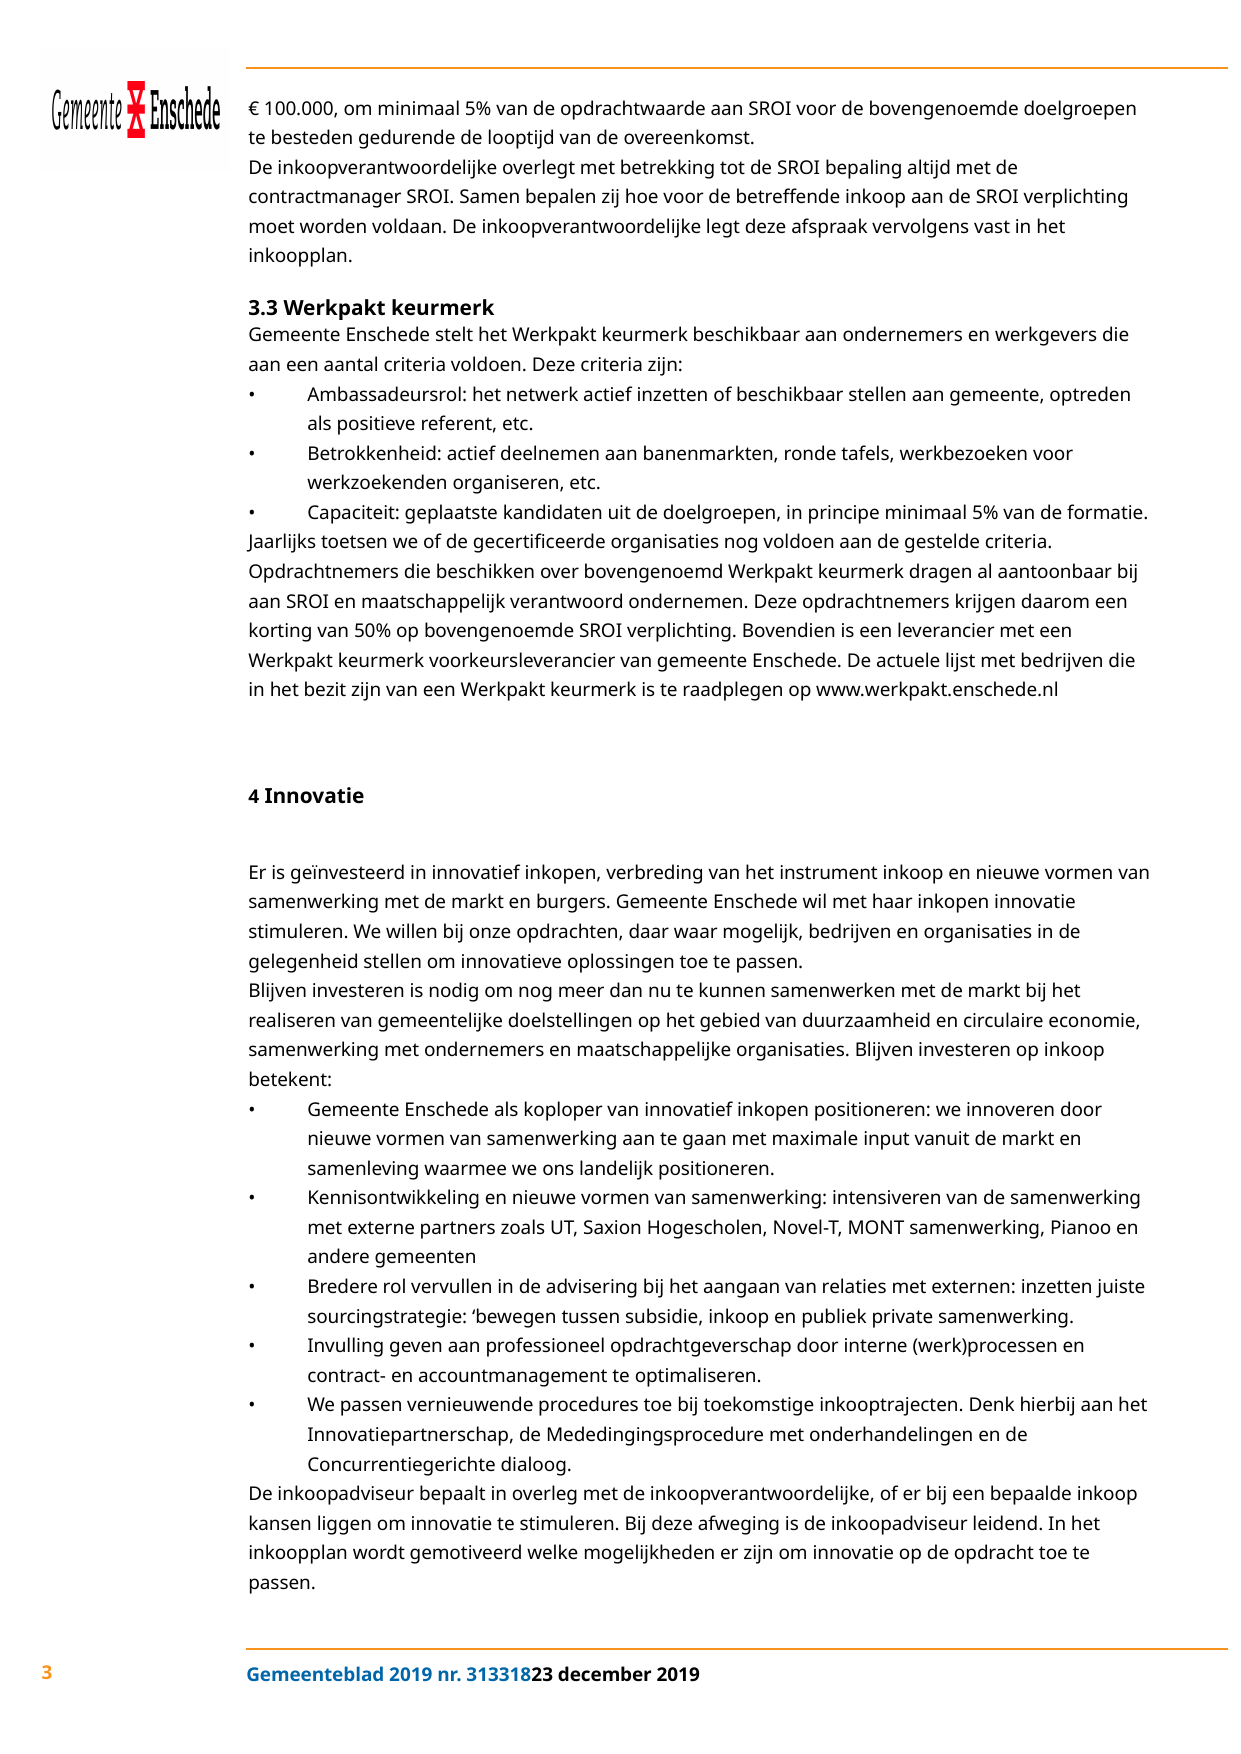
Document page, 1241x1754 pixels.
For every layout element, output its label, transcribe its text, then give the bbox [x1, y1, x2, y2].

text Gemeente Enschede stelt het Werkpakt keurmerk beschikbaar aan ondernemers en werkgevers die aan een aantal criteria voldoen. Deze criteria zijn: [248, 322, 1152, 377]
text 3.3 Werkpakt keurmerk [248, 293, 1152, 322]
text Er is geïnvesteerd in innovatief inkopen, verbreding van het instrument inkoop en nieuwe vormen van samenwerking met de markt en burgers. Gemeente Enschede wil met haar inkopen innovatie stimuleren. We willen bij onze opdrachten, daar waar mogelijk, bedrijven en organisaties in de gelegenheid stellen om innovatieve oplossingen toe te passen. [248, 859, 1152, 973]
list Gemeente Enschede als koploper van innovatief inkopen positioneren: we innoveren door nieuwe vormen van samenwerking aan te gaan met maximale input vanuit de markt en samenleving waarmee we ons landelijk positioneren. [248, 1096, 1152, 1181]
text Blijven investeren is nodig om nog meer dan nu te kunnen samenwerken met de markt bij het realiseren van gemeentelijke doelstellingen op het gebied van duurzaamheid en circulaire economie, samenwerking met ondernemers en maatschappelijke organisaties. Blijven investeren op inkoop betekent: [248, 977, 1152, 1092]
list Bredere rol vervullen in de advisering bij het aangaan van relaties met externen: inzetten juiste sourcingstrategie: ‘bewegen tussen subsidie, inkoop en publiek private samenwerking. [248, 1273, 1152, 1328]
list Invulling geven aan professioneel opdrachtgeverschap door interne (werk)processen en contract- en accountmanagement te optimaliseren. [248, 1332, 1152, 1388]
list We passen vernieuwende procedures toe bij toekomstige inkooptrajecten. Denk hierbij aan het Innovatiepartnerschap, de Mededingingsprocedure met onderhandelingen en de Concurrentiegerichte dialoog. [248, 1392, 1152, 1476]
text Jaarlijks toetsen we of de gecertificeerde organisaties nog voldoen aan de gestelde criteria. Opdrachtnemers die beschikken over bovengenoemd Werkpakt keurmerk dragen al aantoonbaar bij aan SROI en maatschappelijk verantwoord ondernemen. Deze opdrachtnemers krijgen daarom een korting van 50% op bovengenoemde SROI verplichting. Bovendien is een leverancier met een Werkpakt keurmerk voorkeursleverancier van gemeente Enschede. De actuele lijst met bedrijven die in het bezit zijn van een Werkpakt keurmerk is te raadplegen op www.werkpakt.enschede.nl [248, 529, 1152, 702]
list Kennisontwikkeling en nieuwe vormen van samenwerking: intensiveren van de samenwerking met externe partners zoals UT, Saxion Hogescholen, Novel-T, MONT samenwerking, Pianoo en andere gemeenten [248, 1184, 1152, 1269]
picture [41, 47, 231, 172]
list Capaciteit: geplaatste kandidaten uit de doelgroepen, in principe minimaal 5% van de formatie. [248, 499, 1152, 525]
text € 100.000, om minimaal 5% van de opdrachtwaarde aan SROI voor de bovengenoemde doelgroepen te besteden gedurende de looptijd van de overeenkomst. [248, 95, 1152, 150]
list Betrokkenheid: actief deelnemen aan banenmarkten, ronde tafels, werkbezoeken voor werkzoekenden organiseren, etc. [248, 440, 1152, 495]
list Ambassadeursrol: het netwerk actief inzetten of beschikbaar stellen aan gemeente, optreden als positieve referent, etc. [248, 381, 1152, 436]
text De inkoopverantwoordelijke overlegt met betrekking tot de SROI bepaling altijd met de contractmanager SROI. Samen bepalen zij hoe voor de betreffende inkoop aan de SROI verplichting moet worden voldaan. De inkoopverantwoordelijke legt deze afspraak vervolgens vast in het inkoopplan. [248, 154, 1152, 268]
text 4 Innovatie [248, 781, 1152, 810]
text De inkoopadviseur bepaalt in overleg met de inkoopverantwoordelijke, of er bij een bepaalde inkoop kansen liggen om innovatie te stimuleren. Bij deze afweging is de inkoopadviseur leidend. In het inkoopplan wordt gemotiveerd welke mogelijkheden er zijn om innovatie op de opdracht toe te passen. [248, 1480, 1152, 1595]
